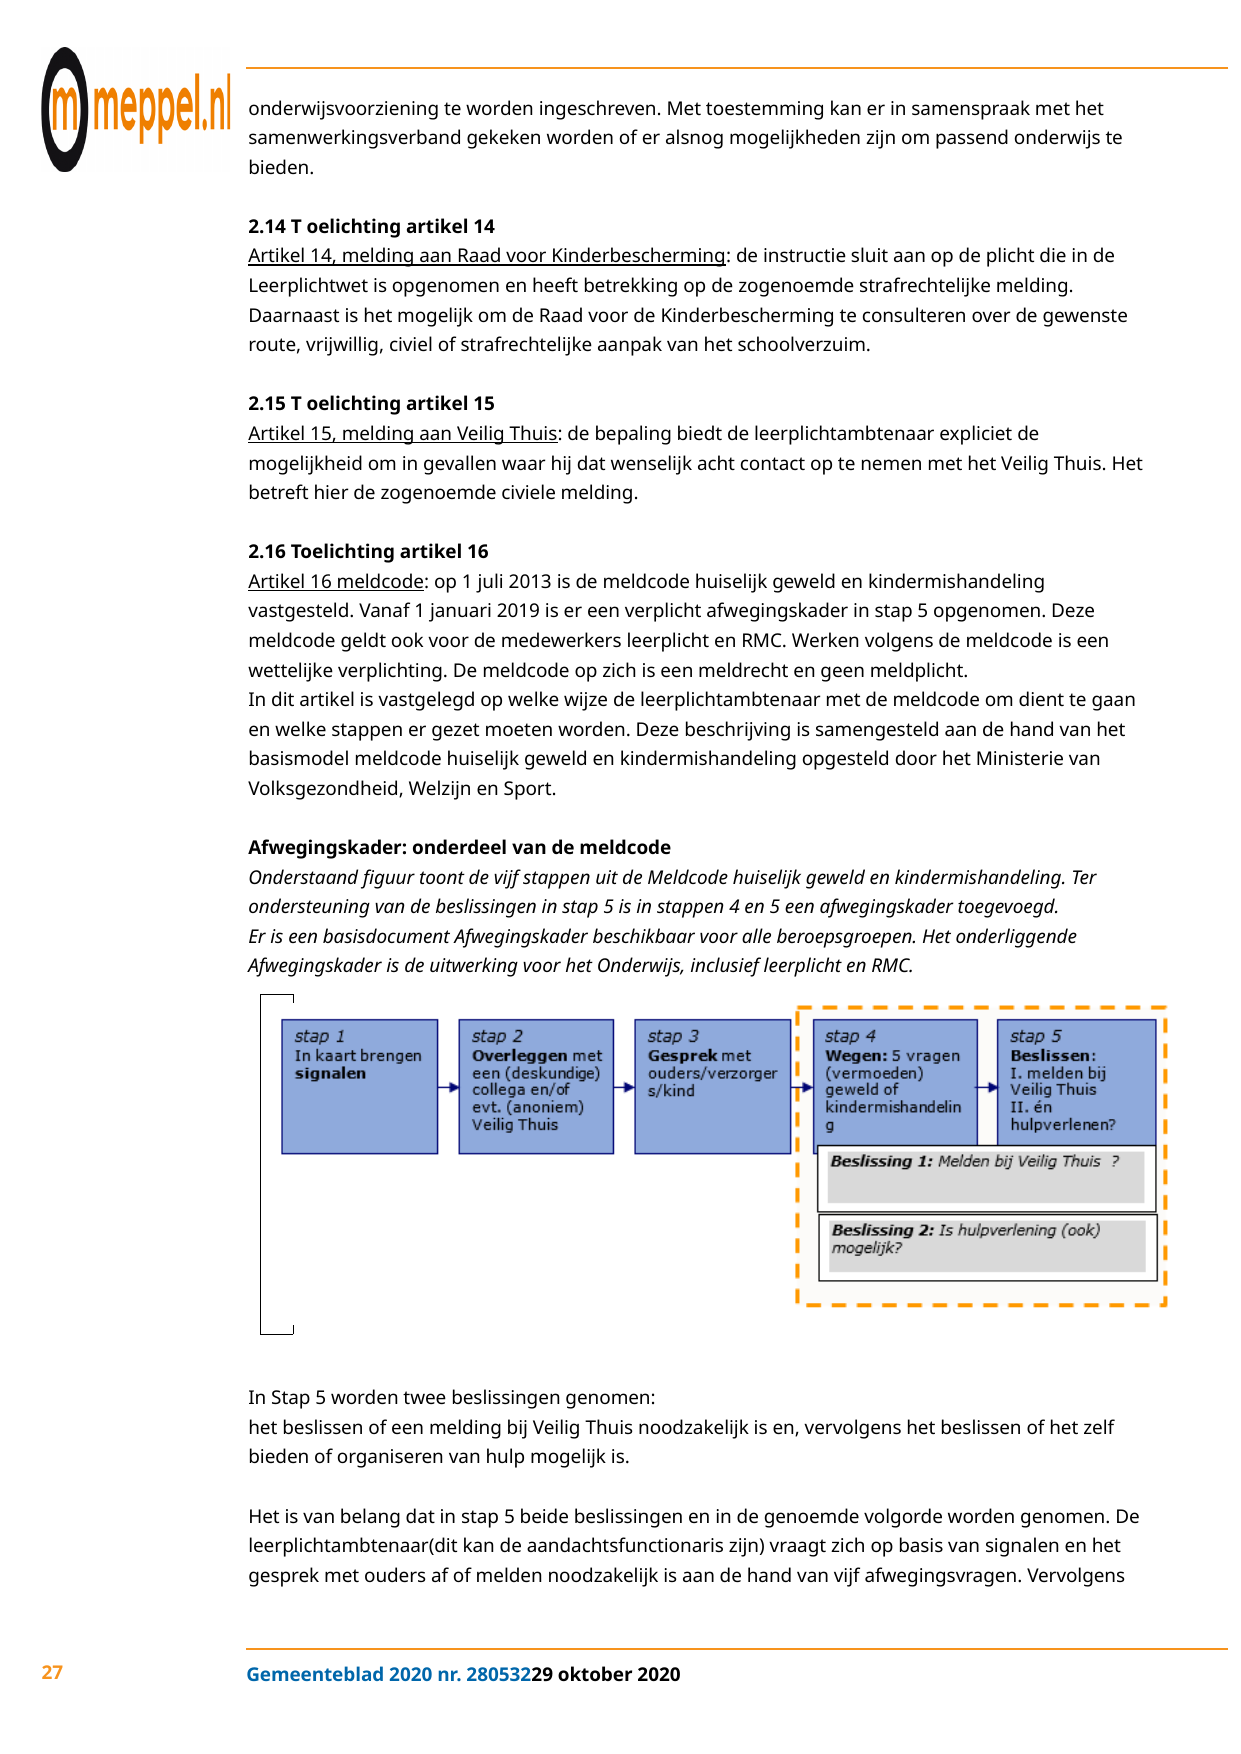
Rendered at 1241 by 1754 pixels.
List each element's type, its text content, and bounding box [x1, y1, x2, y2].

text 2.15 T oelichting artikel 15 [248, 391, 1152, 416]
text 2.14 T oelichting artikel 14 [248, 213, 1152, 239]
text Onderstaand figuur toont de vijf stappen uit de Meldcode huiselijk geweld en kindermishandeling. Ter ondersteuning van de beslissingen in stap 5 is in stappen 4 en 5 een afwegingskader toegevoegd. [248, 864, 1152, 919]
text Artikel 14, melding aan Raad voor Kinderbescherming: de instructie sluit aan op de plicht die in de Leerplichtwet is opgenomen en heeft betrekking op de zogenoemde strafrechtelijke melding. Daarnaast is het mogelijk om de Raad voor de Kinderbescherming te consulteren over de gewenste route, vrijwillig, civiel of strafrechtelijke aanpak van het schoolverzuim. [248, 243, 1152, 357]
text 2.16 Toelichting artikel 16 [248, 538, 1152, 564]
text In Stap 5 worden twee beslissingen genomen: [248, 1384, 1152, 1410]
text Er is een basisdocument Afwegingskader beschikbaar voor alle beroepsgroepen. Het onderliggende Afwegingskader is de uitwerking voor het Onderwijs, inclusief leerplicht en RMC. [248, 923, 1152, 978]
text Artikel 16 meldcode: op 1 juli 2013 is de meldcode huiselijk geweld en kindermishandeling vastgesteld. Vanaf 1 januari 2019 is er een verplicht afwegingskader in stap 5 opgenomen. Deze meldcode geldt ook voor de medewerkers leerplicht en RMC. Werken volgens de meldcode is een wettelijke verplichting. De meldcode op zich is een meldrecht en geen meldplicht. [248, 568, 1152, 683]
text Het is van belang dat in stap 5 beide beslissingen en in de genoemde volgorde worden genomen. De leerplichtambtenaar(dit kan de aandachtsfunctionaris zijn) vraagt zich op basis van signalen en het gesprek met ouders af of melden noodzakelijk is aan de hand van vijf afwegingsvragen. Vervolgens [248, 1503, 1152, 1588]
text Artikel 15, melding aan Veilig Thuis: de bepaling biedt de leerplichtambtenaar expliciet de mogelijkheid om in gevallen waar hij dat wenselijk acht contact op te nemen met het Veilig Thuis. Het betreft hier de zogenoemde civiele melding. [248, 420, 1152, 505]
text onderwijsvoorziening te worden ingeschreven. Met toestemming kan er in samenspraak met het samenwerkingsverband gekeken worden of er alsnog mogelijkheden zijn om passend onderwijs te bieden. [248, 95, 1152, 180]
picture [268, 1003, 1173, 1325]
picture [41, 47, 231, 172]
text In dit artikel is vastgelegd op welke wijze de leerplichtambtenaar met de meldcode om dient te gaan en welke stappen er gezet moeten worden. Deze beschrijving is samengesteld aan de hand van het basismodel meldcode huiselijk geweld en kindermishandeling opgesteld door het Ministerie van Volksgezondheid, Welzijn en Sport. [248, 686, 1152, 801]
text Afwegingskader: onderdeel van de meldcode [248, 834, 1152, 860]
text het beslissen of een melding bij Veilig Thuis noodzakelijk is en, vervolgens het beslissen of het zelf bieden of organiseren van hulp mogelijk is. [248, 1414, 1152, 1469]
